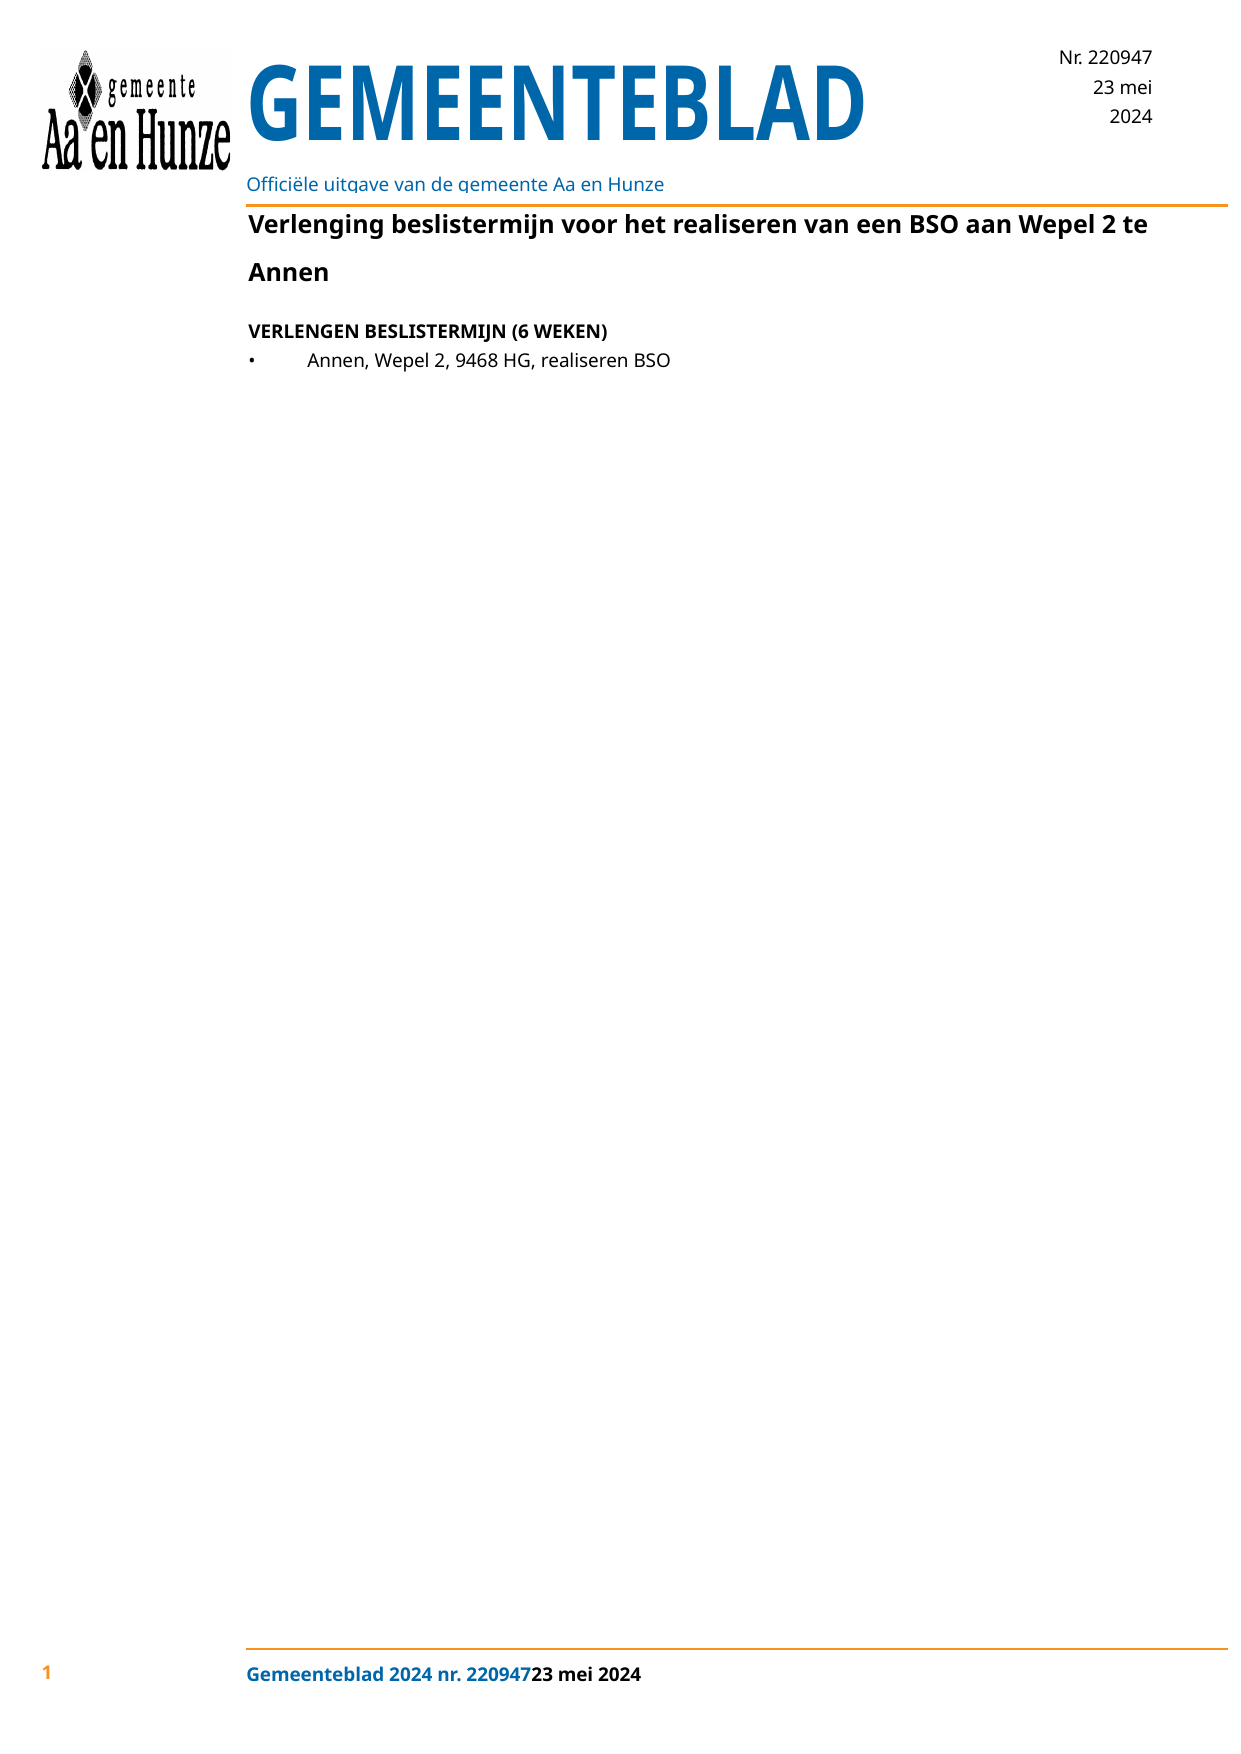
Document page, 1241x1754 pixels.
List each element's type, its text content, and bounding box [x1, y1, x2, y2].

picture [41, 47, 231, 172]
text Verlenging beslistermijn voor het realiseren van een BSO aan Wepel 2 te Annen [248, 207, 1152, 288]
list Annen, Wepel 2, 9468 HG, realiseren BSO [248, 347, 1152, 373]
text VERLENGEN BESLISTERMIJN (6 WEKEN) [248, 318, 1152, 344]
